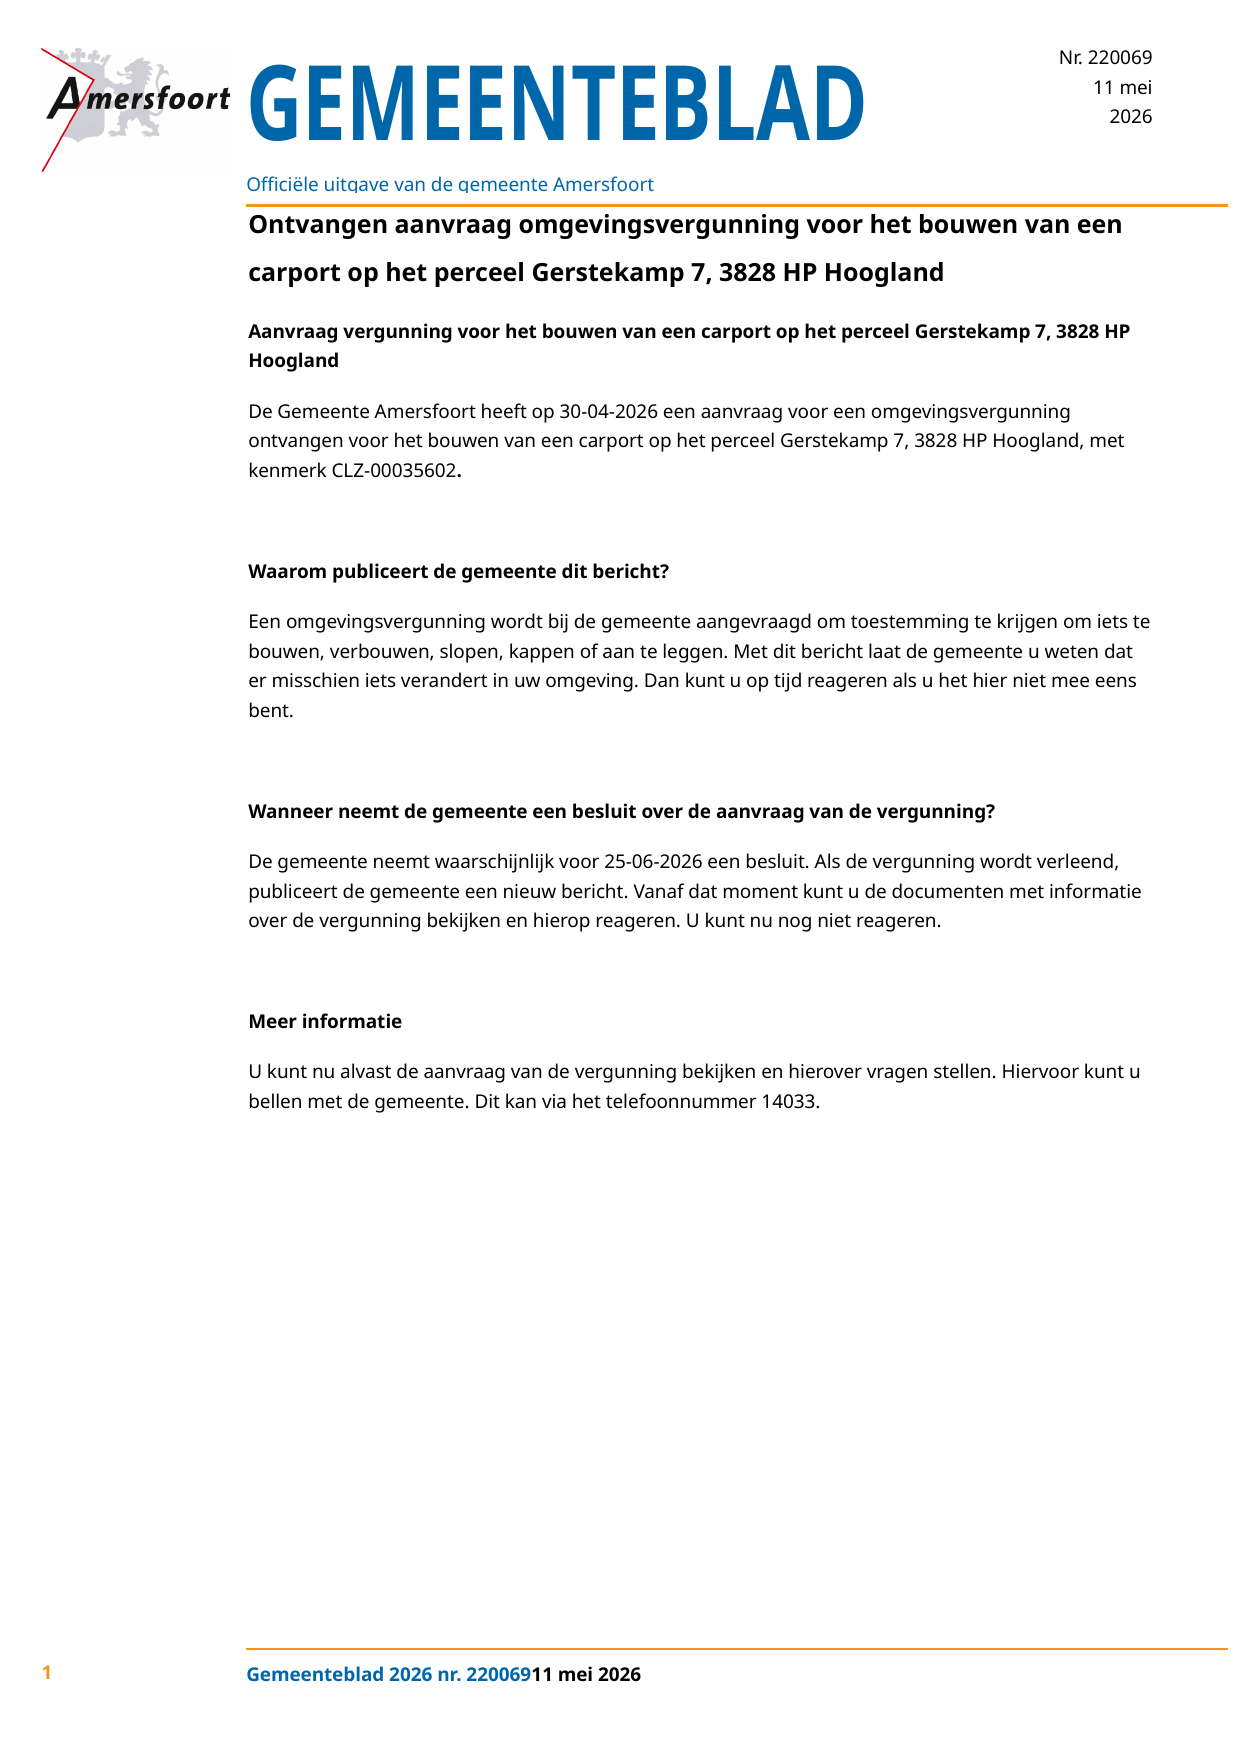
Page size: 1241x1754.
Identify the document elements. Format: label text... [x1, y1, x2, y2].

text Aanvraag vergunning voor het bouwen van een carport op het perceel Gerstekamp 7, 3828 HP Hoogland [248, 318, 1152, 373]
text De Gemeente Amersfoort heeft op 30-04-2026 een aanvraag voor een omgevingsvergunning ontvangen voor het bouwen van een carport op het perceel Gerstekamp 7, 3828 HP Hoogland, met kenmerk CLZ-00035602. [248, 398, 1152, 483]
text Meer informatie [248, 1008, 1152, 1034]
picture [41, 47, 231, 172]
text U kunt nu alvast de aanvraag van de vergunning bekijken en hierover vragen stellen. Hiervoor kunt u bellen met de gemeente. Dit kan via het telefoonnummer 14033. [248, 1059, 1152, 1114]
text De gemeente neemt waarschijnlijk voor 25-06-2026 een besluit. Als de vergunning wordt verleend, publiceert de gemeente een nieuw bericht. Vanaf dat moment kunt u de documenten met informatie over de vergunning bekijken en hierop reageren. U kunt nu nog niet reageren. [248, 848, 1152, 933]
text Ontvangen aanvraag omgevingsvergunning voor het bouwen van een carport op het perceel Gerstekamp 7, 3828 HP Hoogland [248, 207, 1152, 288]
text Wanneer neemt de gemeente een besluit over de aanvraag van de vergunning? [248, 798, 1152, 824]
text Een omgevingsvergunning wordt bij de gemeente aangevraagd om toestemming te krijgen om iets te bouwen, verbouwen, slopen, kappen of aan te leggen. Met dit bericht laat de gemeente u weten dat er misschien iets verandert in uw omgeving. Dan kunt u op tijd reageren als u het hier niet mee eens bent. [248, 608, 1152, 723]
text Waarom publiceert de gemeente dit bericht? [248, 558, 1152, 584]
